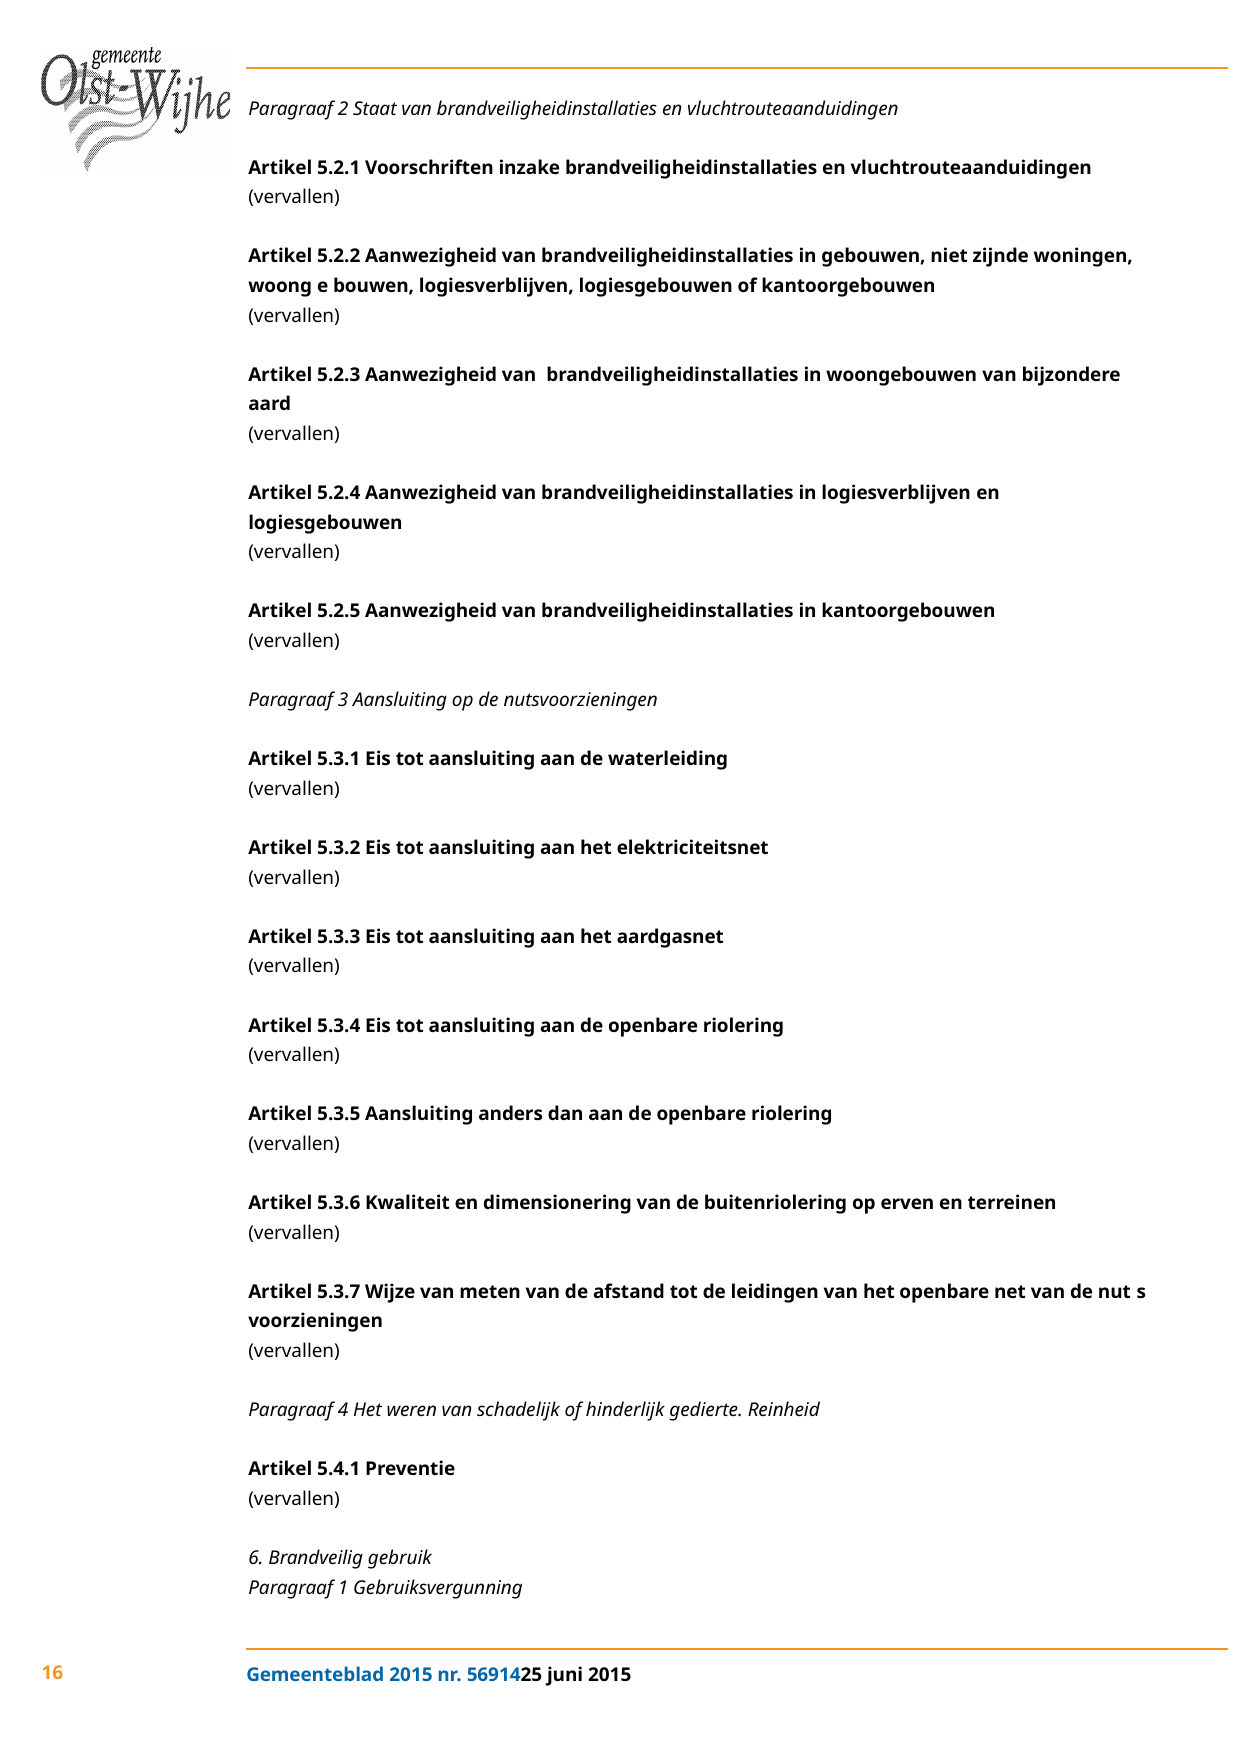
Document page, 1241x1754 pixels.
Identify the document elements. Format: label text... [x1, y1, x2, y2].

text Artikel 5.3.5 Aansluiting anders dan aan de openbare riolering [248, 1101, 1152, 1126]
text Paragraaf 3 Aansluiting op de nutsvoorzieningen [248, 686, 1152, 712]
text Artikel 5.3.2 Eis tot aansluiting aan het elektriciteitsnet [248, 834, 1152, 860]
text Artikel 5.3.4 Eis tot aansluiting aan de openbare riolering [248, 1012, 1152, 1038]
text (vervallen) [248, 627, 1152, 653]
text Artikel 5.3.7 Wijze van meten van de afstand tot de leidingen van het openbare net van de nut s voorzieningen [248, 1278, 1152, 1333]
text Artikel 5.3.1 Eis tot aansluiting aan de waterleiding [248, 746, 1152, 771]
text Artikel 5.3.6 Kwaliteit en dimensionering van de buitenriolering op erven en terreinen [248, 1189, 1152, 1215]
text 6. Brandveilig gebruik [248, 1544, 1152, 1570]
text (vervallen) [248, 1219, 1152, 1245]
text Paragraaf 1 Gebruiksvergunning [248, 1574, 1152, 1600]
text Artikel 5.3.3 Eis tot aansluiting aan het aardgasnet [248, 923, 1152, 949]
text (vervallen) [248, 1337, 1152, 1363]
text (vervallen) [248, 420, 1152, 446]
text Paragraaf 2 Staat van brandveiligheidinstallaties en vluchtrouteaanduidingen [248, 95, 1152, 121]
text Paragraaf 4 Het weren van schadelijk of hinderlijk gedierte. Reinheid [248, 1396, 1152, 1422]
text Artikel 5.2.1 Voorschriften inzake brandveiligheidinstallaties en vluchtrouteaanduidingen [248, 154, 1152, 180]
text (vervallen) [248, 302, 1152, 328]
text Artikel 5.4.1 Preventie [248, 1456, 1152, 1481]
text (vervallen) [248, 775, 1152, 801]
text Artikel 5.2.2 Aanwezigheid van brandveiligheidinstallaties in gebouwen, niet zijnde woningen, woong e bouwen, logiesverblijven, logiesgebouwen of kantoorgebouwen [248, 243, 1152, 298]
picture [41, 47, 231, 172]
text (vervallen) [248, 1485, 1152, 1511]
text (vervallen) [248, 538, 1152, 564]
text (vervallen) [248, 1041, 1152, 1067]
text Artikel 5.2.3 Aanwezigheid van brandveiligheidinstallaties in woongebouwen van bijzondere aard [248, 361, 1152, 416]
text Artikel 5.2.5 Aanwezigheid van brandveiligheidinstallaties in kantoorgebouwen [248, 598, 1152, 623]
text (vervallen) [248, 183, 1152, 209]
text (vervallen) [248, 1130, 1152, 1156]
text Artikel 5.2.4 Aanwezigheid van brandveiligheidinstallaties in logiesverblijven en logiesgebouwen [248, 479, 1152, 535]
text (vervallen) [248, 953, 1152, 978]
text (vervallen) [248, 864, 1152, 890]
